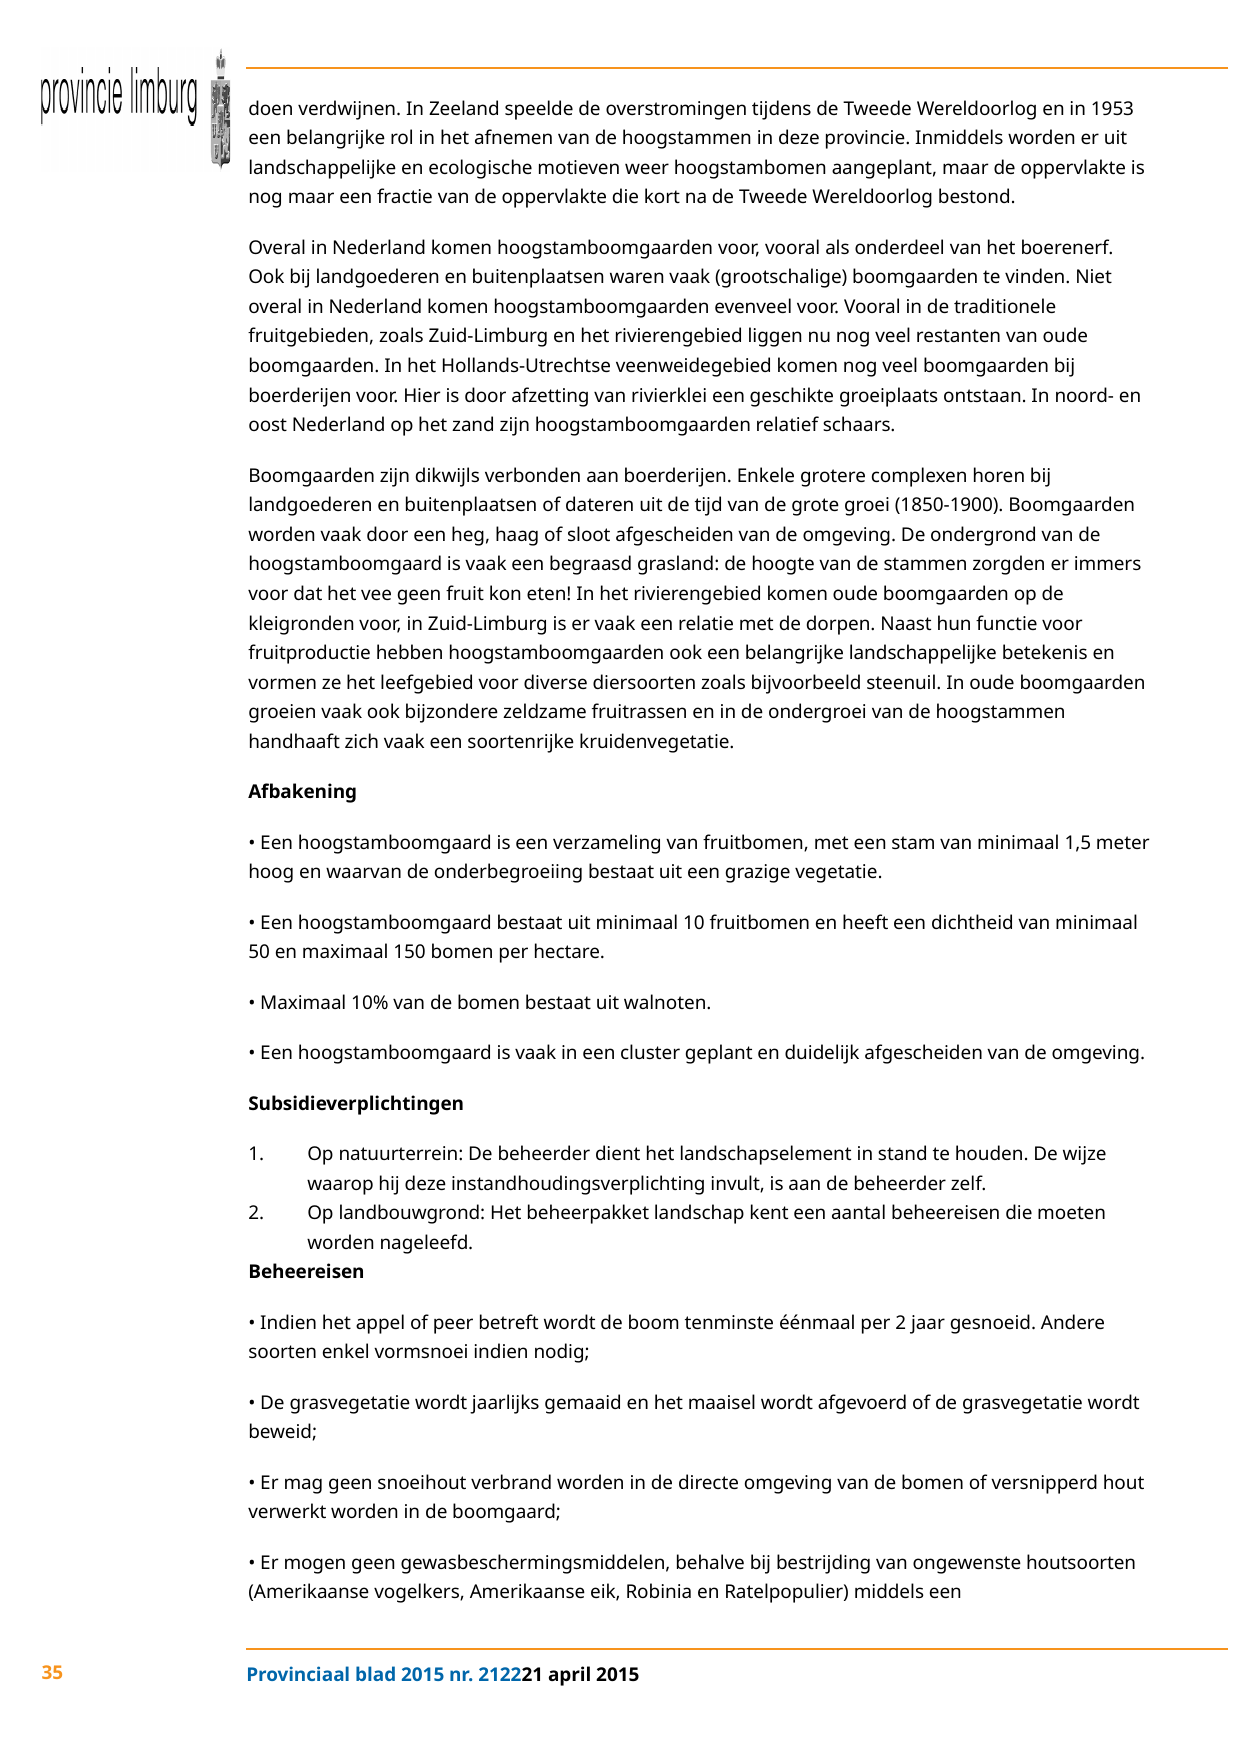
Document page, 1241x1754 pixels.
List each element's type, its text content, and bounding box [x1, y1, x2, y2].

list Op natuurterrein: De beheerder dient het landschapselement in stand te houden. De wijze waarop hij deze instandhoudingsverplichting invult, is aan de beheerder zelf. [248, 1140, 1152, 1196]
text doen verdwijnen. In Zeeland speelde de overstromingen tijdens de Tweede Wereldoorlog en in 1953 een belangrijke rol in het afnemen van de hoogstammen in deze provincie. Inmiddels worden er uit landschappelijke en ecologische motieven weer hoogstambomen aangeplant, maar de oppervlakte is nog maar een fractie van de oppervlakte die kort na de Tweede Wereldoorlog bestond. [248, 95, 1152, 209]
picture [41, 47, 231, 172]
text • Er mag geen snoeihout verbrand worden in de directe omgeving van de bomen of versnipperd hout verwerkt worden in de boomgaard; [248, 1469, 1152, 1524]
text • Een hoogstamboomgaard is een verzameling van fruitbomen, met een stam van minimaal 1,5 meter hoog en waarvan de onderbegroeiing bestaat uit een grazige vegetatie. [248, 829, 1152, 884]
text • Een hoogstamboomgaard is vaak in een cluster geplant en duidelijk afgescheiden van de omgeving. [248, 1039, 1152, 1065]
text • Indien het appel of peer betreft wordt de boom tenminste éénmaal per 2 jaar gesnoeid. Andere soorten enkel vormsnoei indien nodig; [248, 1309, 1152, 1364]
text • Maximaal 10% van de bomen bestaat uit walnoten. [248, 989, 1152, 1015]
text Overal in Nederland komen hoogstamboomgaarden voor, vooral als onderdeel van het boerenerf. Ook bij landgoederen en buitenplaatsen waren vaak (grootschalige) boomgaarden te vinden. Niet overal in Nederland komen hoogstamboomgaarden evenveel voor. Vooral in de traditionele fruitgebieden, zoals Zuid-Limburg en het rivierengebied liggen nu nog veel restanten van oude boomgaarden. In het Hollands-Utrechtse veenweidegebied komen nog veel boomgaarden bij boerderijen voor. Hier is door afzetting van rivierklei een geschikte groeiplaats ontstaan. In noord- en oost Nederland op het zand zijn hoogstamboomgaarden relatief schaars. [248, 234, 1152, 437]
text Afbakening [248, 778, 1152, 804]
text • Er mogen geen gewasbeschermingsmiddelen, behalve bij bestrijding van ongewenste houtsoorten (Amerikaanse vogelkers, Amerikaanse eik, Robinia en Ratelpopulier) middels een [248, 1549, 1152, 1604]
text • De grasvegetatie wordt jaarlijks gemaaid en het maaisel wordt afgevoerd of de grasvegetatie wordt beweid; [248, 1389, 1152, 1444]
text Beheereisen [248, 1258, 1152, 1284]
text • Een hoogstamboomgaard bestaat uit minimaal 10 fruitbomen en heeft een dichtheid van minimaal 50 en maximaal 150 bomen per hectare. [248, 909, 1152, 964]
text Subsidieverplichtingen [248, 1090, 1152, 1116]
list Op landbouwgrond: Het beheerpakket landschap kent een aantal beheereisen die moeten worden nageleefd. [248, 1199, 1152, 1255]
text Boomgaarden zijn dikwijls verbonden aan boerderijen. Enkele grotere complexen horen bij landgoederen en buitenplaatsen of dateren uit de tijd van de grote groei (1850-1900). Boomgaarden worden vaak door een heg, haag of sloot afgescheiden van de omgeving. De ondergrond van de hoogstamboomgaard is vaak een begraasd grasland: de hoogte van de stammen zorgden er immers voor dat het vee geen fruit kon eten! In het rivierengebied komen oude boomgaarden op de kleigronden voor, in Zuid-Limburg is er vaak een relatie met de dorpen. Naast hun functie voor fruitproductie hebben hoogstamboomgaarden ook een belangrijke landschappelijke betekenis en vormen ze het leefgebied voor diverse diersoorten zoals bijvoorbeeld steenuil. In oude boomgaarden groeien vaak ook bijzondere zeldzame fruitrassen en in de ondergroei van de hoogstammen handhaaft zich vaak een soortenrijke kruidenvegetatie. [248, 462, 1152, 754]
